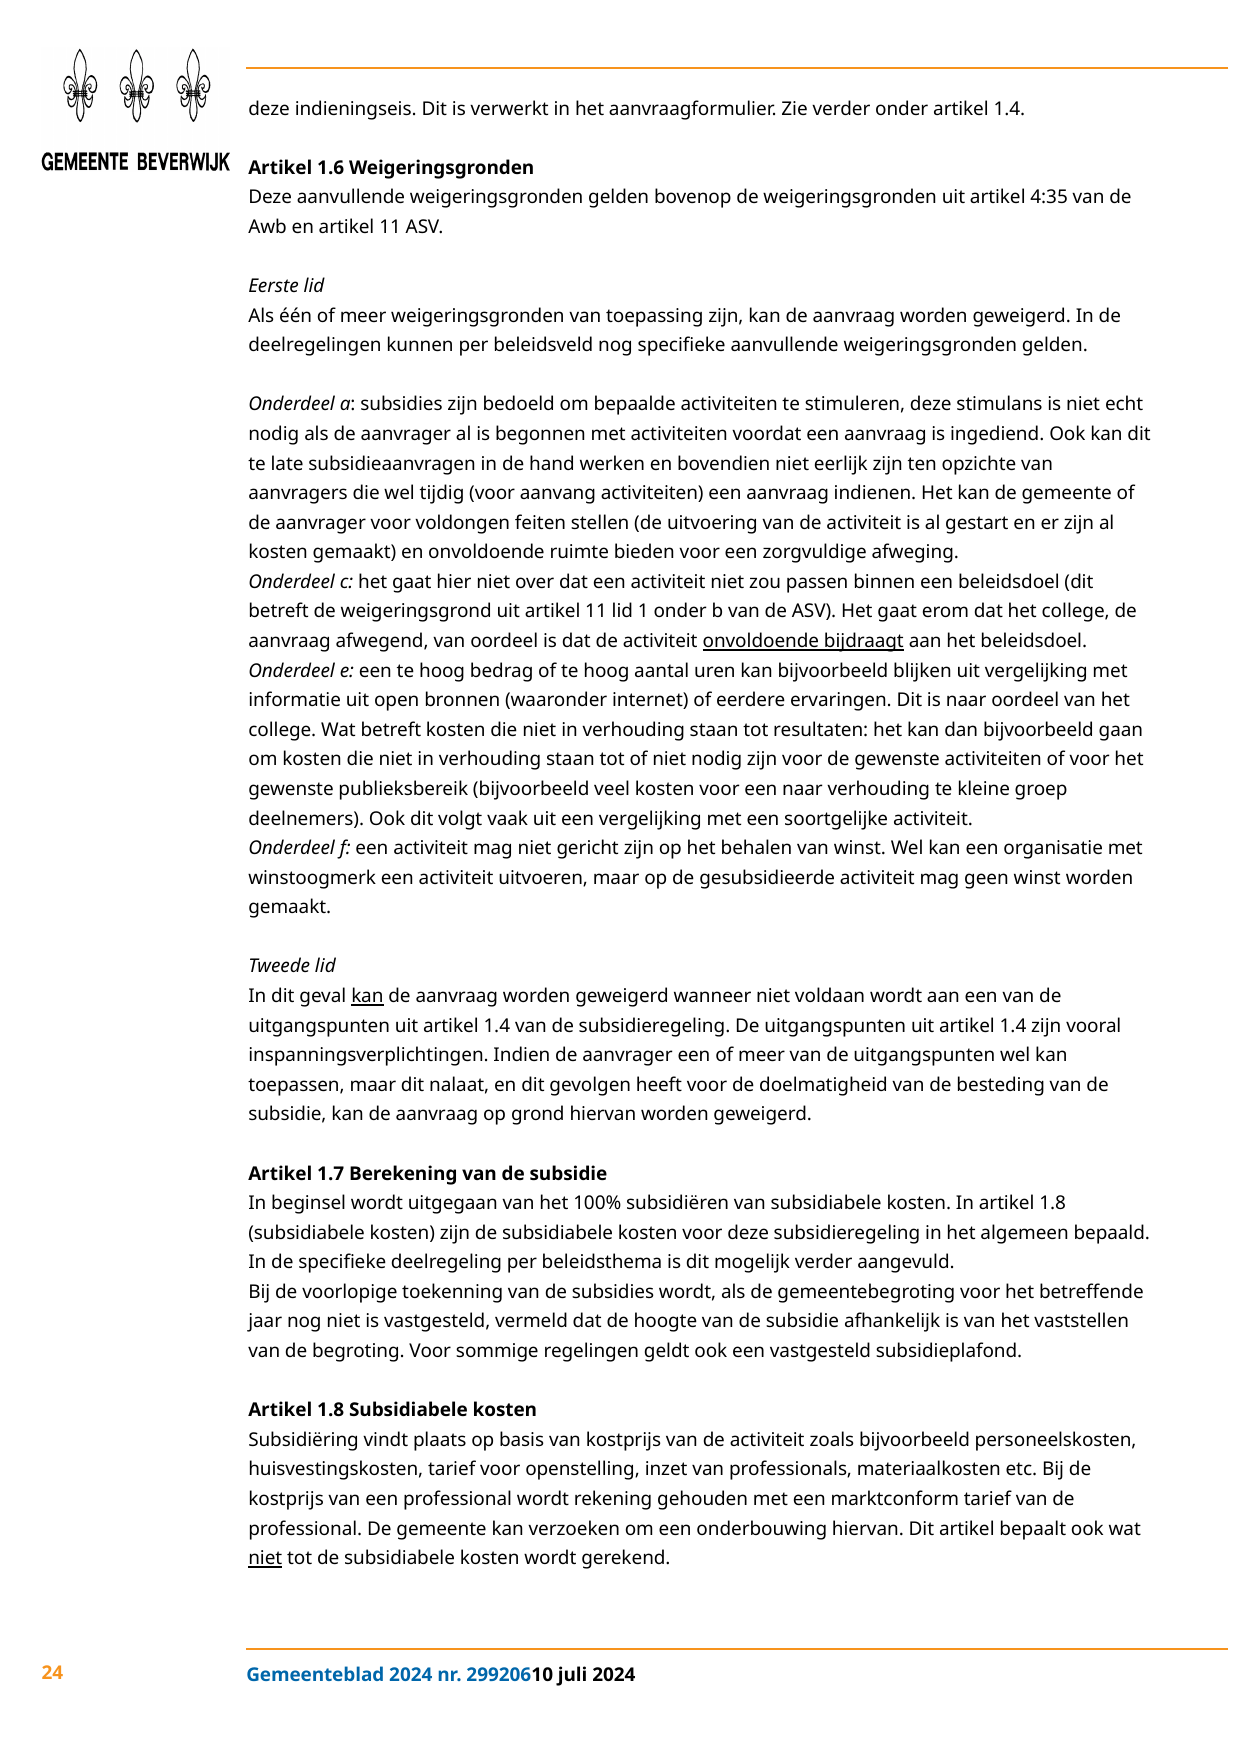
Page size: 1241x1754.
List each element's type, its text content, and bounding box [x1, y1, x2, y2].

text Eerste lid [248, 272, 1152, 298]
text Onderdeel c: het gaat hier niet over dat een activiteit niet zou passen binnen een beleidsdoel (dit betreft de weigeringsgrond uit artikel 11 lid 1 onder b van de ASV). Het gaat erom dat het college, de aanvraag afwegend, van oordeel is dat de activiteit onvoldoende bijdraagt aan het beleidsdoel. [248, 568, 1152, 653]
picture [41, 47, 231, 172]
text Als één of meer weigeringsgronden van toepassing zijn, kan de aanvraag worden geweigerd. In de deelregelingen kunnen per beleidsveld nog specifieke aanvullende weigeringsgronden gelden. [248, 302, 1152, 357]
text Artikel 1.7 Berekening van de subsidie [248, 1160, 1152, 1186]
text Deze aanvullende weigeringsgronden gelden bovenop de weigeringsgronden uit artikel 4:35 van de Awb en artikel 11 ASV. [248, 183, 1152, 239]
text Onderdeel e: een te hoog bedrag of te hoog aantal uren kan bijvoorbeeld blijken uit vergelijking met informatie uit open bronnen (waaronder internet) of eerdere ervaringen. Dit is naar oordeel van het college. Wat betreft kosten die niet in verhouding staan tot resultaten: het kan dan bijvoorbeeld gaan om kosten die niet in verhouding staan tot of niet nodig zijn voor de gewenste activiteiten of voor het gewenste publieksbereik (bijvoorbeeld veel kosten voor een naar verhouding te kleine groep deelnemers). Ook dit volgt vaak uit een vergelijking met een soortgelijke activiteit. [248, 657, 1152, 831]
text Onderdeel f: een activiteit mag niet gericht zijn op het behalen van winst. Wel kan een organisatie met winstoogmerk een activiteit uitvoeren, maar op de gesubsidieerde activiteit mag geen winst worden gemaakt. [248, 834, 1152, 919]
text Artikel 1.6 Weigeringsgronden [248, 154, 1152, 180]
text Tweede lid [248, 953, 1152, 978]
text Onderdeel a: subsidies zijn bedoeld om bepaalde activiteiten te stimuleren, deze stimulans is niet echt nodig als de aanvrager al is begonnen met activiteiten voordat een aanvraag is ingediend. Ook kan dit te late subsidieaanvragen in de hand werken en bovendien niet eerlijk zijn ten opzichte van aanvragers die wel tijdig (voor aanvang activiteiten) een aanvraag indienen. Het kan de gemeente of de aanvrager voor voldongen feiten stellen (de uitvoering van de activiteit is al gestart en er zijn al kosten gemaakt) en onvoldoende ruimte bieden voor een zorgvuldige afweging. [248, 391, 1152, 564]
text In dit geval kan de aanvraag worden geweigerd wanneer niet voldaan wordt aan een van de uitgangspunten uit artikel 1.4 van de subsidieregeling. De uitgangspunten uit artikel 1.4 zijn vooral inspanningsverplichtingen. Indien de aanvrager een of meer van de uitgangspunten wel kan toepassen, maar dit nalaat, en dit gevolgen heeft voor de doelmatigheid van de besteding van de subsidie, kan de aanvraag op grond hiervan worden geweigerd. [248, 982, 1152, 1126]
text Subsidiëring vindt plaats op basis van kostprijs van de activiteit zoals bijvoorbeeld personeelskosten, huisvestingskosten, tarief voor openstelling, inzet van professionals, materiaalkosten etc. Bij de kostprijs van een professional wordt rekening gehouden met een marktconform tarief van de professional. De gemeente kan verzoeken om een onderbouwing hiervan. Dit artikel bepaalt ook wat niet tot de subsidiabele kosten wordt gerekend. [248, 1426, 1152, 1570]
text Bij de voorlopige toekenning van de subsidies wordt, als de gemeentebegroting voor het betreffende jaar nog niet is vastgesteld, vermeld dat de hoogte van de subsidie afhankelijk is van het vaststellen van de begroting. Voor sommige regelingen geldt ook een vastgesteld subsidieplafond. [248, 1278, 1152, 1363]
text deze indieningseis. Dit is verwerkt in het aanvraagformulier. Zie verder onder artikel 1.4. [248, 95, 1152, 121]
text Artikel 1.8 Subsidiabele kosten [248, 1396, 1152, 1422]
text In beginsel wordt uitgegaan van het 100% subsidiëren van subsidiabele kosten. In artikel 1.8 (subsidiabele kosten) zijn de subsidiabele kosten voor deze subsidieregeling in het algemeen bepaald. In de specifieke deelregeling per beleidsthema is dit mogelijk verder aangevuld. [248, 1189, 1152, 1274]
